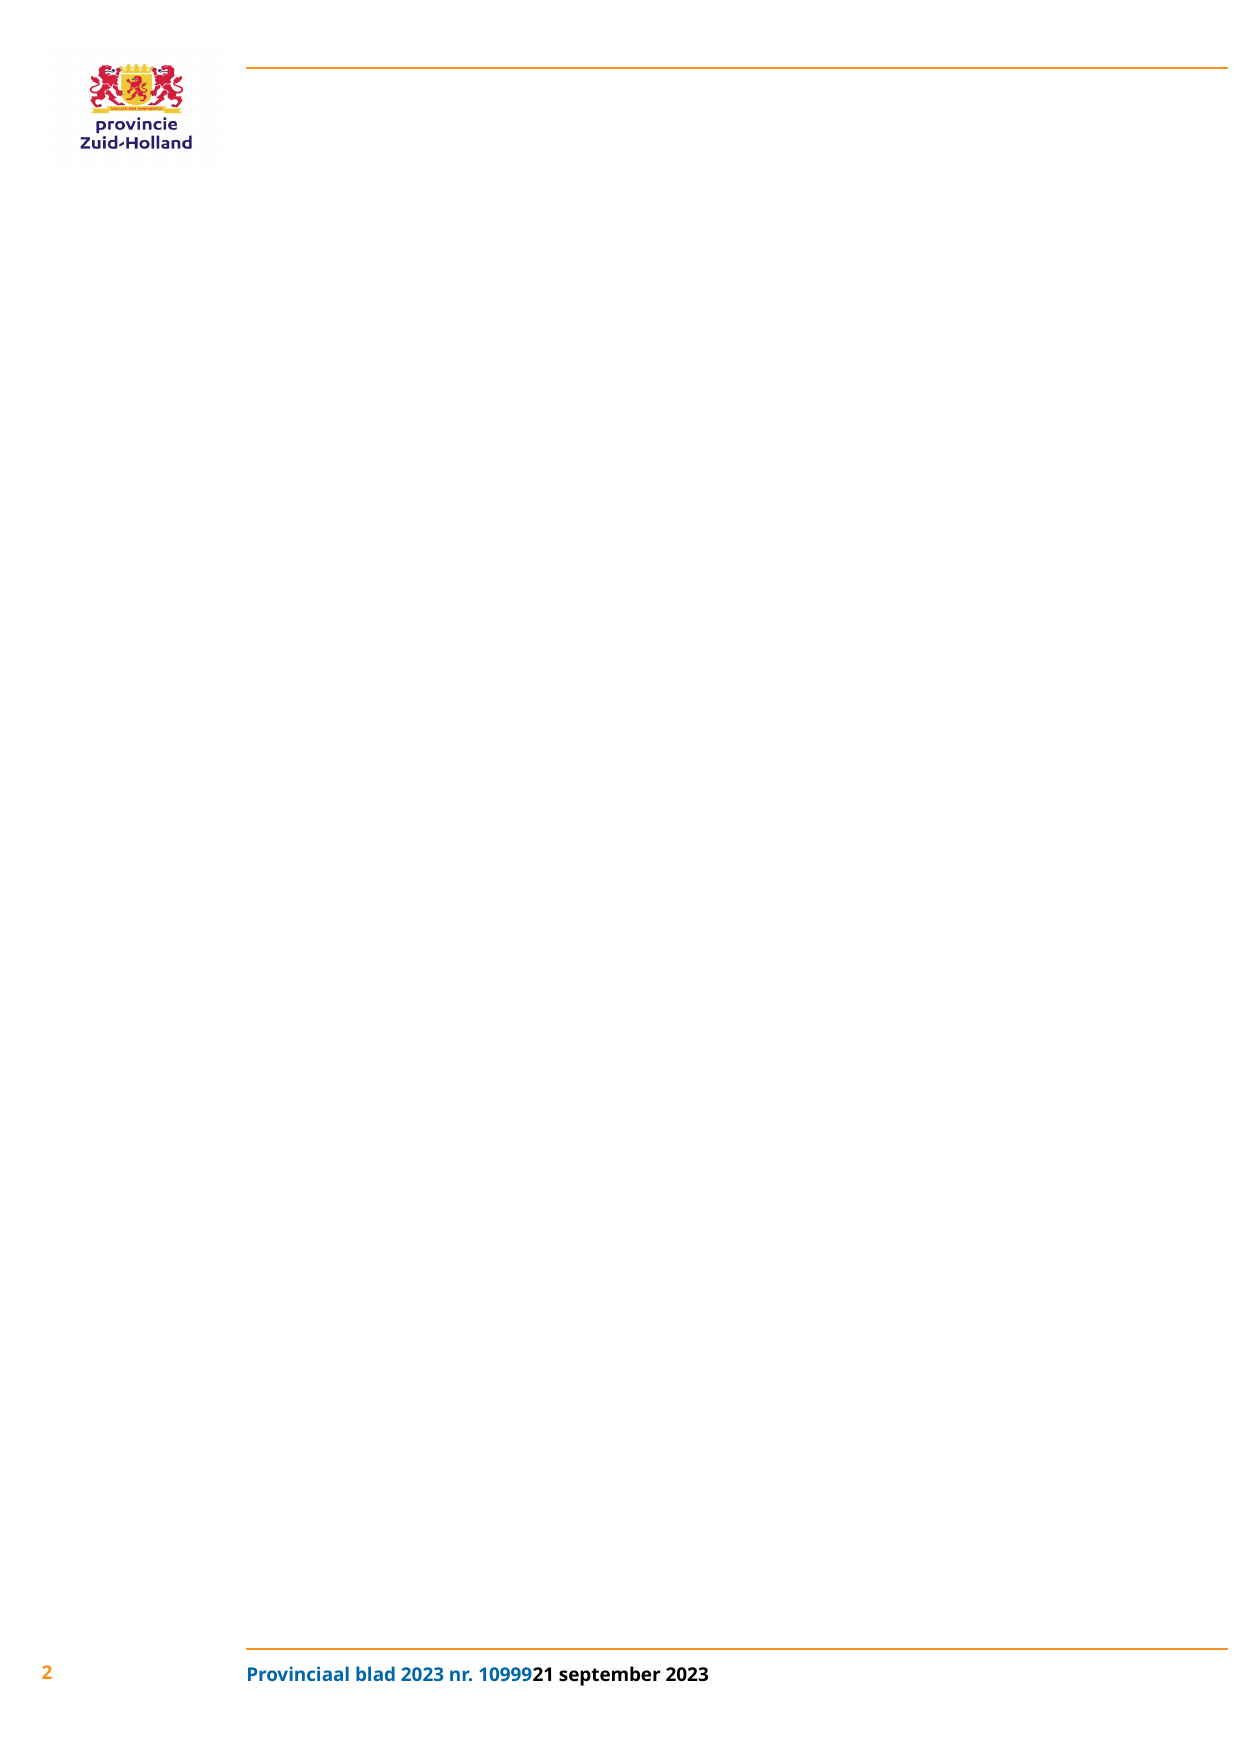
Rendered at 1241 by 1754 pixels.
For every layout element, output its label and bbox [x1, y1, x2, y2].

picture [41, 47, 231, 172]
